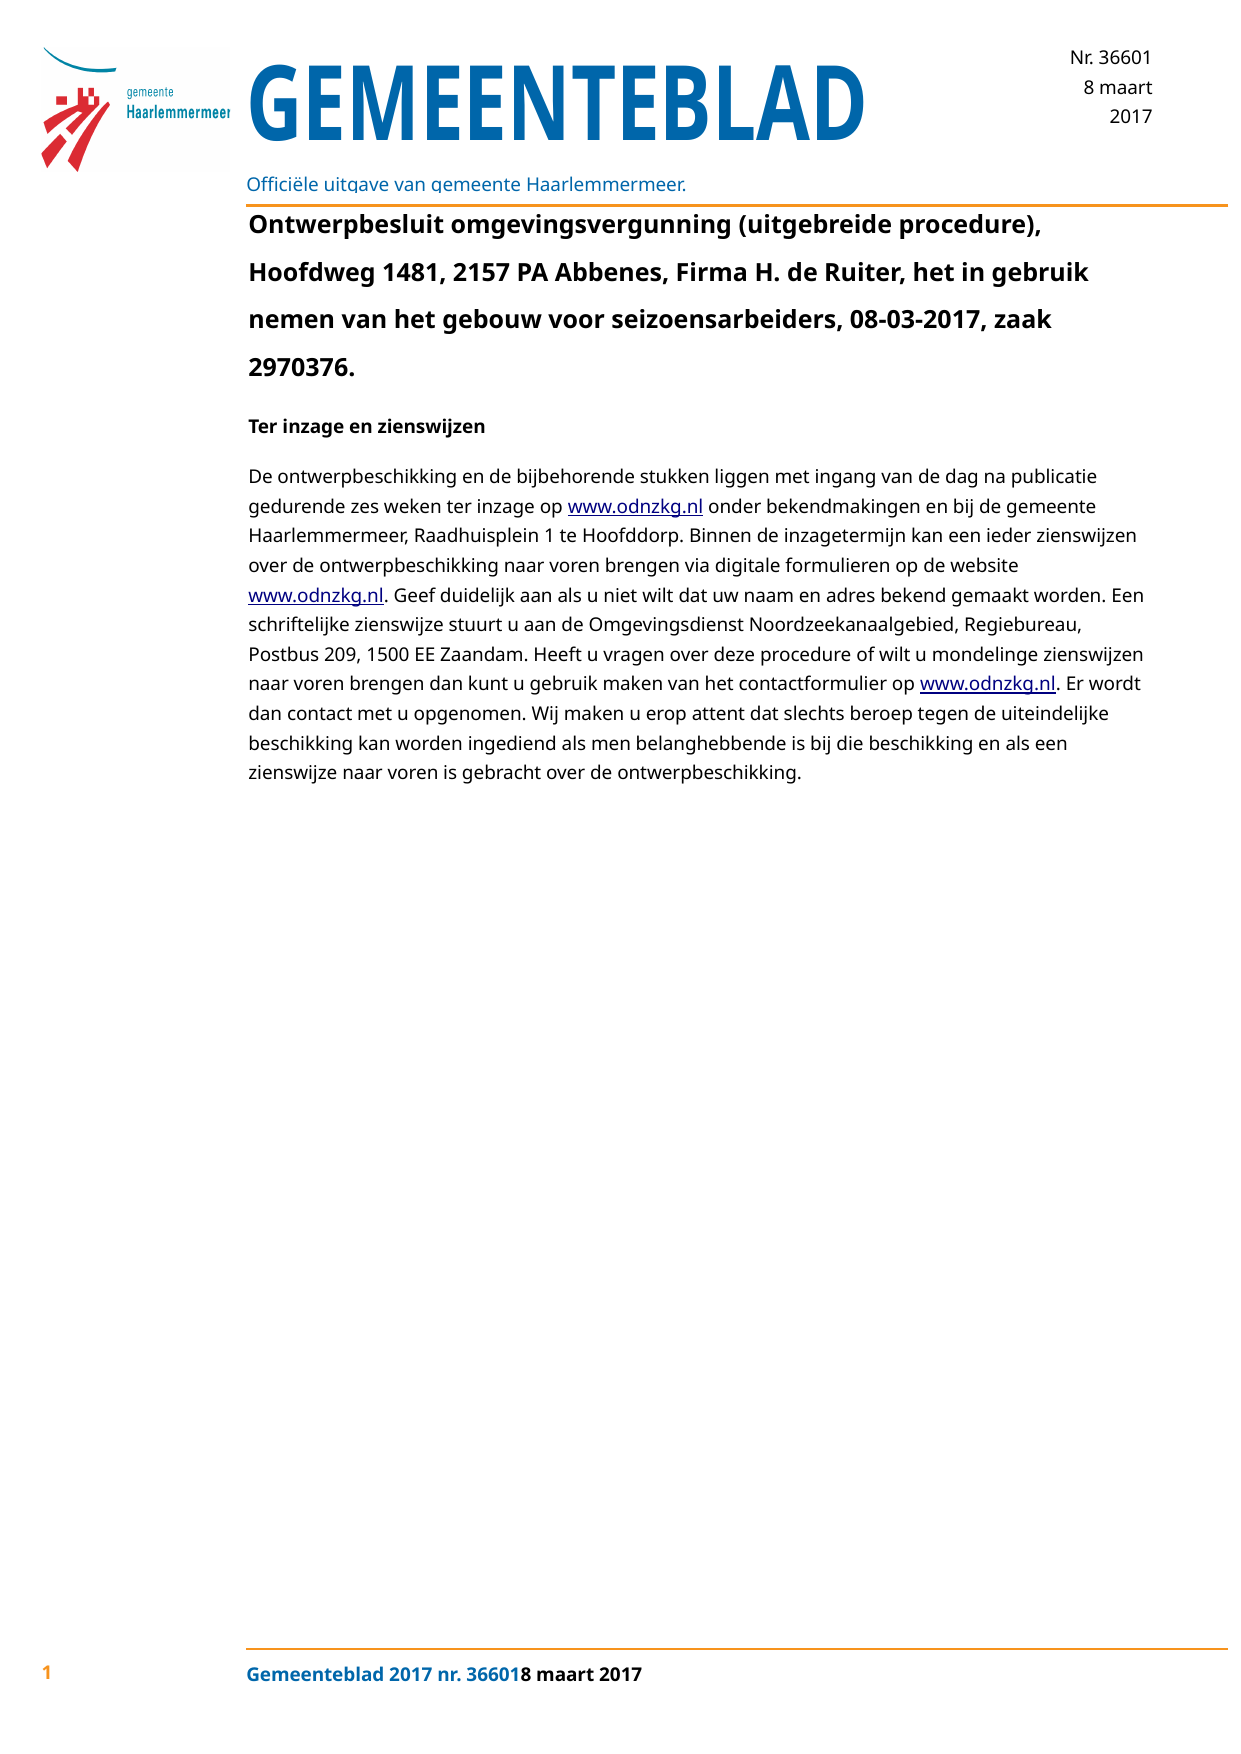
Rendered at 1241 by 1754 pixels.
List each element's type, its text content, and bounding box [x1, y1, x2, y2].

text De ontwerpbeschikking en de bijbehorende stukken liggen met ingang van de dag na publicatie gedurende zes weken ter inzage op www.odnzkg.nl onder bekendmakingen en bij de gemeente Haarlemmermeer, Raadhuisplein 1 te Hoofddorp. Binnen de inzagetermijn kan een ieder zienswijzen over de ontwerpbeschikking naar voren brengen via digitale formulieren op de website www.odnzkg.nl. Geef duidelijk aan als u niet wilt dat uw naam en adres bekend gemaakt worden. Een schriftelijke zienswijze stuurt u aan de Omgevingsdienst Noordzeekanaalgebied, Regiebureau, Postbus 209, 1500 EE Zaandam. Heeft u vragen over deze procedure of wilt u mondelinge zienswijzen naar voren brengen dan kunt u gebruik maken van het contactformulier op www.odnzkg.nl. Er wordt dan contact met u opgenomen. Wij maken u erop attent dat slechts beroep tegen de uiteindelijke beschikking kan worden ingediend als men belanghebbende is bij die beschikking en als een zienswijze naar voren is gebracht over de ontwerpbeschikking. [248, 463, 1152, 785]
picture [41, 47, 231, 172]
text Ter inzage en zienswijzen [248, 413, 1152, 439]
text Ontwerpbesluit omgevingsvergunning (uitgebreide procedure), Hoofdweg 1481, 2157 PA Abbenes, Firma H. de Ruiter, het in gebruik nemen van het gebouw voor seizoensarbeiders, 08-03-2017, zaak 2970376. [248, 207, 1152, 384]
